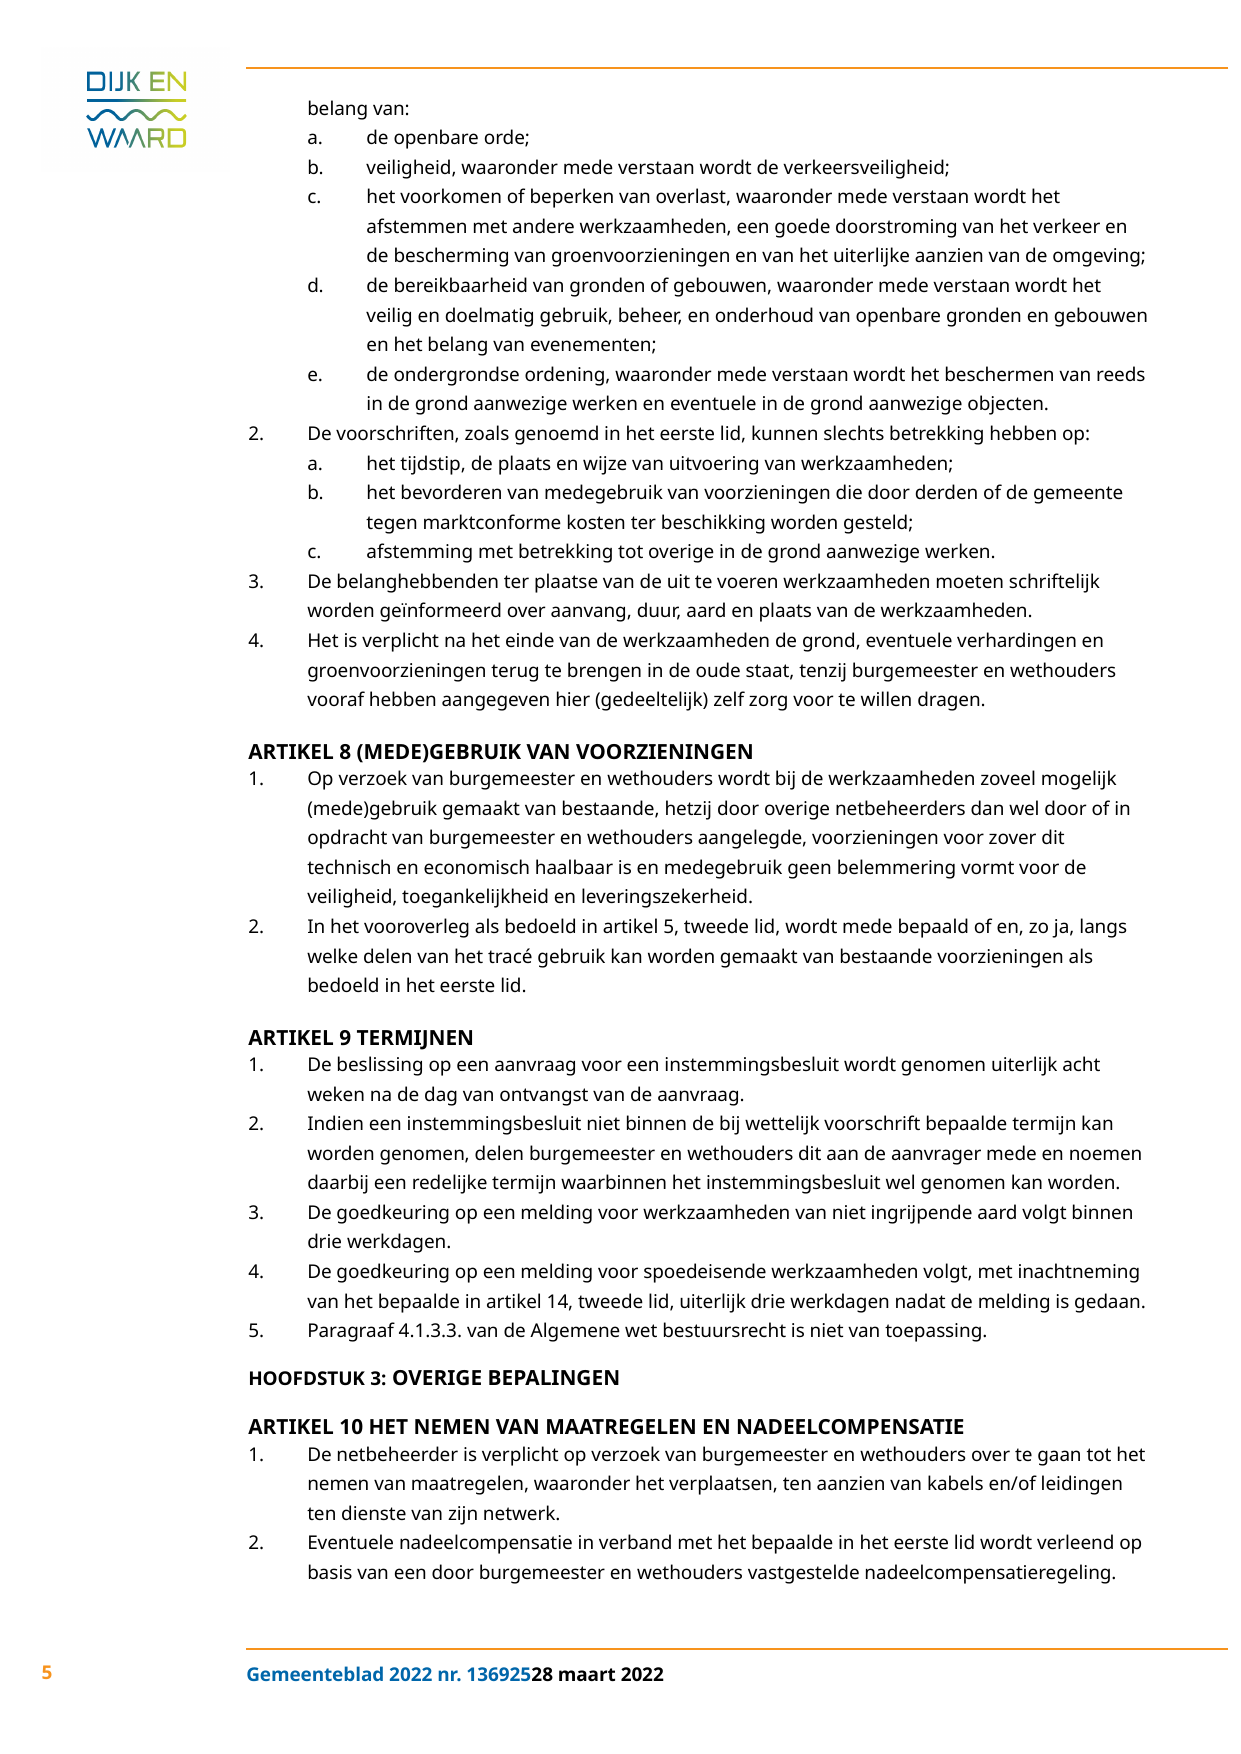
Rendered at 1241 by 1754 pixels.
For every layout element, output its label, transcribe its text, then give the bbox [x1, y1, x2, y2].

list Eventuele nadeelcompensatie in verband met het bepaalde in het eerste lid wordt verleend op basis van een door burgemeester en wethouders vastgestelde nadeelcompensatieregeling. [248, 1529, 1152, 1585]
list Indien een instemmingsbesluit niet binnen de bij wettelijk voorschrift bepaalde termijn kan worden genomen, delen burgemeester en wethouders dit aan de aanvrager mede en noemen daarbij een redelijke termijn waarbinnen het instemmingsbesluit wel genomen kan worden. [248, 1110, 1152, 1195]
list De goedkeuring op een melding voor werkzaamheden van niet ingrijpende aard volgt binnen drie werkdagen. [248, 1199, 1152, 1254]
list het tijdstip, de plaats en wijze van uitvoering van werkzaamheden; [307, 450, 1152, 476]
text HOOFDSTUK 3: OVERIGE BEPALINGEN [248, 1363, 1152, 1392]
list In het vooroverleg als bedoeld in artikel 5, tweede lid, wordt mede bepaald of en, zo ja, langs welke delen van het tracé gebruik kan worden gemaakt van bestaande voorzieningen als bedoeld in het eerste lid. [248, 913, 1152, 998]
list Paragraaf 4.1.3.3. van de Algemene wet bestuursrecht is niet van toepassing. [248, 1317, 1152, 1343]
list Op verzoek van burgemeester en wethouders wordt bij de werkzaamheden zoveel mogelijk (mede)gebruik gemaakt van bestaande, hetzij door overige netbeheerders dan wel door of in opdracht van burgemeester en wethouders aangelegde, voorzieningen voor zover dit technisch en economisch haalbaar is en medegebruik geen belemmering vormt voor de veiligheid, toegankelijkheid en leveringszekerheid. [248, 765, 1152, 909]
list de ondergrondse ordening, waaronder mede verstaan wordt het beschermen van reeds in de grond aanwezige werken en eventuele in de grond aanwezige objecten. [307, 361, 1152, 416]
list De goedkeuring op een melding voor spoedeisende werkzaamheden volgt, met inachtneming van het bepaalde in artikel 14, tweede lid, uiterlijk drie werkdagen nadat de melding is gedaan. [248, 1258, 1152, 1314]
text ARTIKEL 8 (MEDE)GEBRUIK VAN VOORZIENINGEN [248, 737, 1152, 765]
list belang van: [248, 95, 1152, 121]
list Het is verplicht na het einde van de werkzaamheden de grond, eventuele verhardingen en groenvoorzieningen terug te brengen in de oude staat, tenzij burgemeester en wethouders vooraf hebben aangegeven hier (gedeeltelijk) zelf zorg voor te willen dragen. [248, 627, 1152, 712]
list de openbare orde; [307, 124, 1152, 150]
picture [41, 47, 231, 172]
text ARTIKEL 10 HET NEMEN VAN MAATREGELEN EN NADEELCOMPENSATIE [248, 1412, 1152, 1441]
list het voorkomen of beperken van overlast, waaronder mede verstaan wordt het afstemmen met andere werkzaamheden, een goede doorstroming van het verkeer en de bescherming van groenvoorzieningen en van het uiterlijke aanzien van de omgeving; [307, 183, 1152, 268]
list De netbeheerder is verplicht op verzoek van burgemeester en wethouders over te gaan tot het nemen van maatregelen, waaronder het verplaatsen, ten aanzien van kabels en/of leidingen ten dienste van zijn netwerk. [248, 1441, 1152, 1526]
text ARTIKEL 9 TERMIJNEN [248, 1023, 1152, 1051]
list De belanghebbenden ter plaatse van de uit te voeren werkzaamheden moeten schriftelijk worden geïnformeerd over aanvang, duur, aard en plaats van de werkzaamheden. [248, 568, 1152, 623]
list afstemming met betrekking tot overige in de grond aanwezige werken. [307, 538, 1152, 564]
list het bevorderen van medegebruik van voorzieningen die door derden of de gemeente tegen marktconforme kosten ter beschikking worden gesteld; [307, 479, 1152, 535]
list veiligheid, waaronder mede verstaan wordt de verkeersveiligheid; [307, 154, 1152, 180]
list de bereikbaarheid van gronden of gebouwen, waaronder mede verstaan wordt het veilig en doelmatig gebruik, beheer, en onderhoud van openbare gronden en gebouwen en het belang van evenementen; [307, 272, 1152, 357]
list De voorschriften, zoals genoemd in het eerste lid, kunnen slechts betrekking hebben op: [248, 420, 1152, 446]
list De beslissing op een aanvraag voor een instemmingsbesluit wordt genomen uiterlijk acht weken na de dag van ontvangst van de aanvraag. [248, 1051, 1152, 1107]
